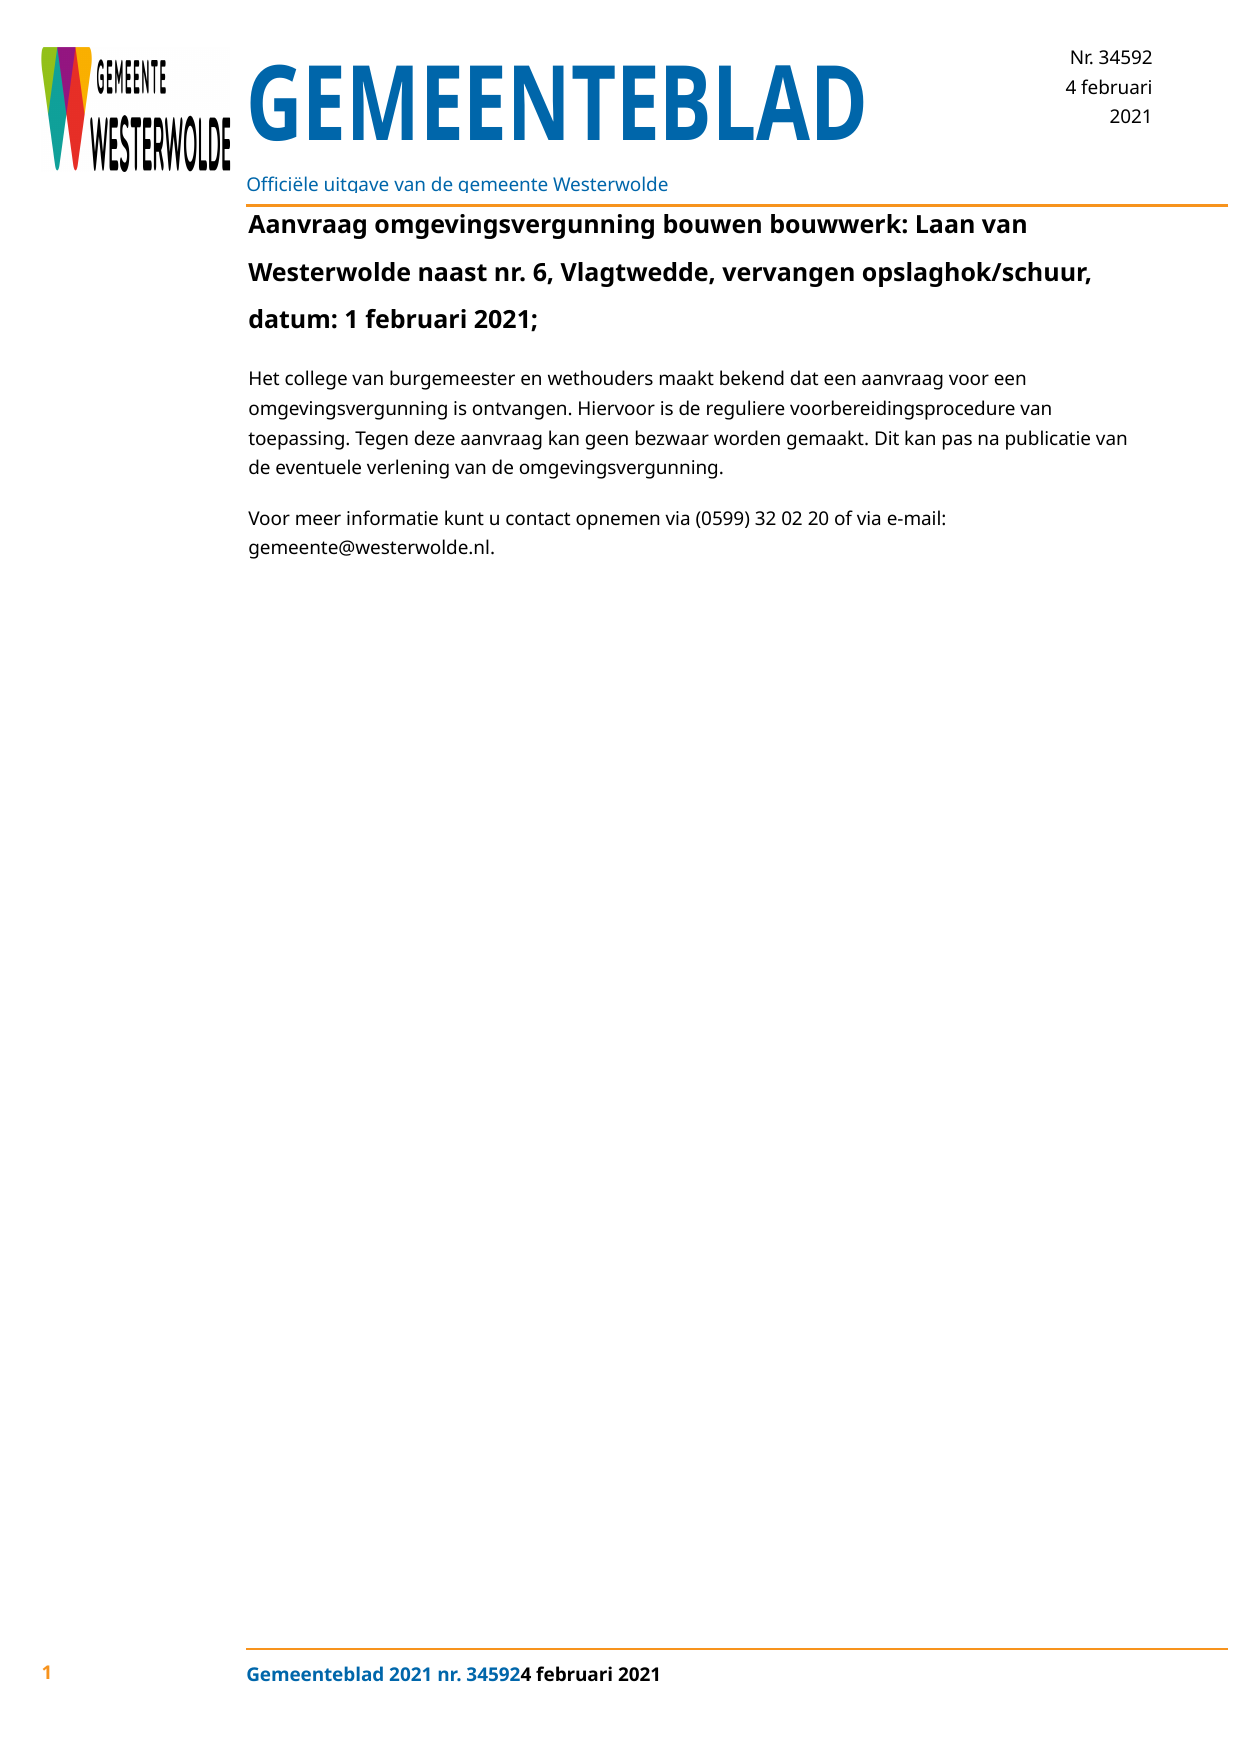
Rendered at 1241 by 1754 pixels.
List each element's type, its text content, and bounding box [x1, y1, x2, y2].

picture [41, 47, 231, 172]
text Aanvraag omgevingsvergunning bouwen bouwwerk: Laan van Westerwolde naast nr. 6, Vlagtwedde, vervangen opslaghok/schuur, datum: 1 februari 2021; [248, 207, 1152, 336]
text Voor meer informatie kunt u contact opnemen via (0599) 32 02 20 of via e-mail: gemeente@westerwolde.nl. [248, 505, 1152, 560]
text Het college van burgemeester en wethouders maakt bekend dat een aanvraag voor een omgevingsvergunning is ontvangen. Hiervoor is de reguliere voorbereidingsprocedure van toepassing. Tegen deze aanvraag kan geen bezwaar worden gemaakt. Dit kan pas na publicatie van de eventuele verlening van de omgevingsvergunning. [248, 366, 1152, 480]
